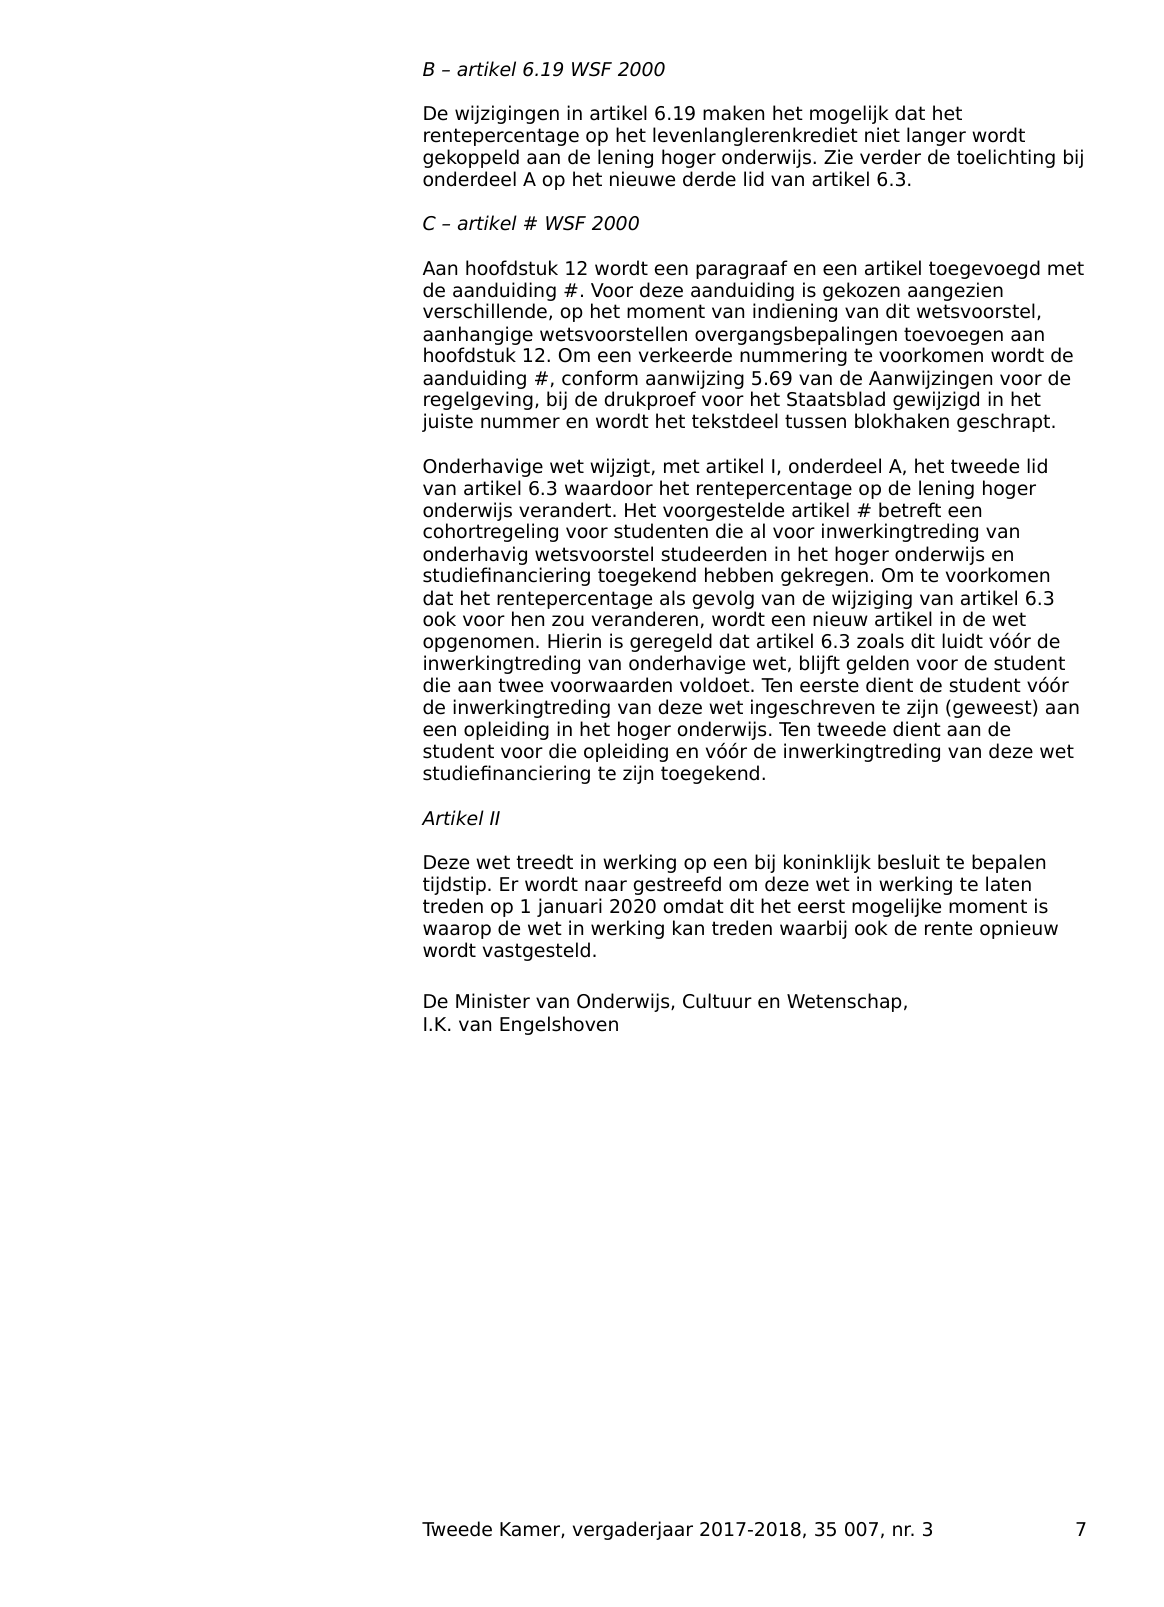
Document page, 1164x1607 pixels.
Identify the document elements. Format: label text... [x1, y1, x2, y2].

subtitle Artikel II [422, 807, 1087, 829]
text Aan hoofdstuk 12 wordt een paragraaf en een artikel toegevoegd met de aanduiding #. Voor deze aanduiding is gekozen aangezien verschillende, op het moment van indiening van dit wetsvoorstel, aanhangige wetsvoorstellen overgangsbepalingen toevoegen aan hoofdstuk 12. Om een verkeerde nummering te voorkomen wordt de aanduiding #, conform aanwijzing 5.69 van de Aanwijzingen voor de regelgeving, bij de drukproef voor het Staatsblad gewijzigd in het juiste nummer en wordt het tekstdeel tussen blokhaken geschrapt. [422, 257, 1087, 433]
text De wijzigingen in artikel 6.19 maken het mogelijk dat het rentepercentage op het levenlanglerenkrediet niet langer wordt gekoppeld aan de lening hoger onderwijs. Zie verder de toelichting bij onderdeel A op het nieuwe derde lid van artikel 6.3. [422, 103, 1087, 191]
text Onderhavige wet wijzigt, met artikel I, onderdeel A, het tweede lid van artikel 6.3 waardoor het rentepercentage op de lening hoger onderwijs verandert. Het voorgestelde artikel # betreft een cohortregeling voor studenten die al voor inwerkingtreding van onderhavig wetsvoorstel studeerden in het hoger onderwijs en studiefinanciering toegekend hebben gekregen. Om te voorkomen dat het rentepercentage als gevolg van de wijziging van artikel 6.3 ook voor hen zou veranderen, wordt een nieuw artikel in de wet opgenomen. Hierin is geregeld dat artikel 6.3 zoals dit luidt vóór de inwerkingtreding van onderhavige wet, blijft gelden voor de student die aan twee voorwaarden voldoet. Ten eerste dient de student vóór de inwerkingtreding van deze wet ingeschreven te zijn (geweest) aan een opleiding in het hoger onderwijs. Ten tweede dient aan de student voor die opleiding en vóór de inwerkingtreding van deze wet studiefinanciering te zijn toegekend. [422, 456, 1087, 785]
subtitle B – artikel 6.19 WSF 2000 [422, 59, 1087, 81]
subtitle C – artikel # WSF 2000 [422, 213, 1087, 235]
text Deze wet treedt in werking op een bij koninklijk besluit te bepalen tijdstip. Er wordt naar gestreefd om deze wet in werking te laten treden op 1 januari 2020 omdat dit het eerst mogelijke moment is waarop de wet in werking kan treden waarbij ook de rente opnieuw wordt vastgesteld. [422, 852, 1087, 961]
text De Minister van Onderwijs, Cultuur en Wetenschap, I.K. van Engelshoven [422, 991, 1087, 1035]
